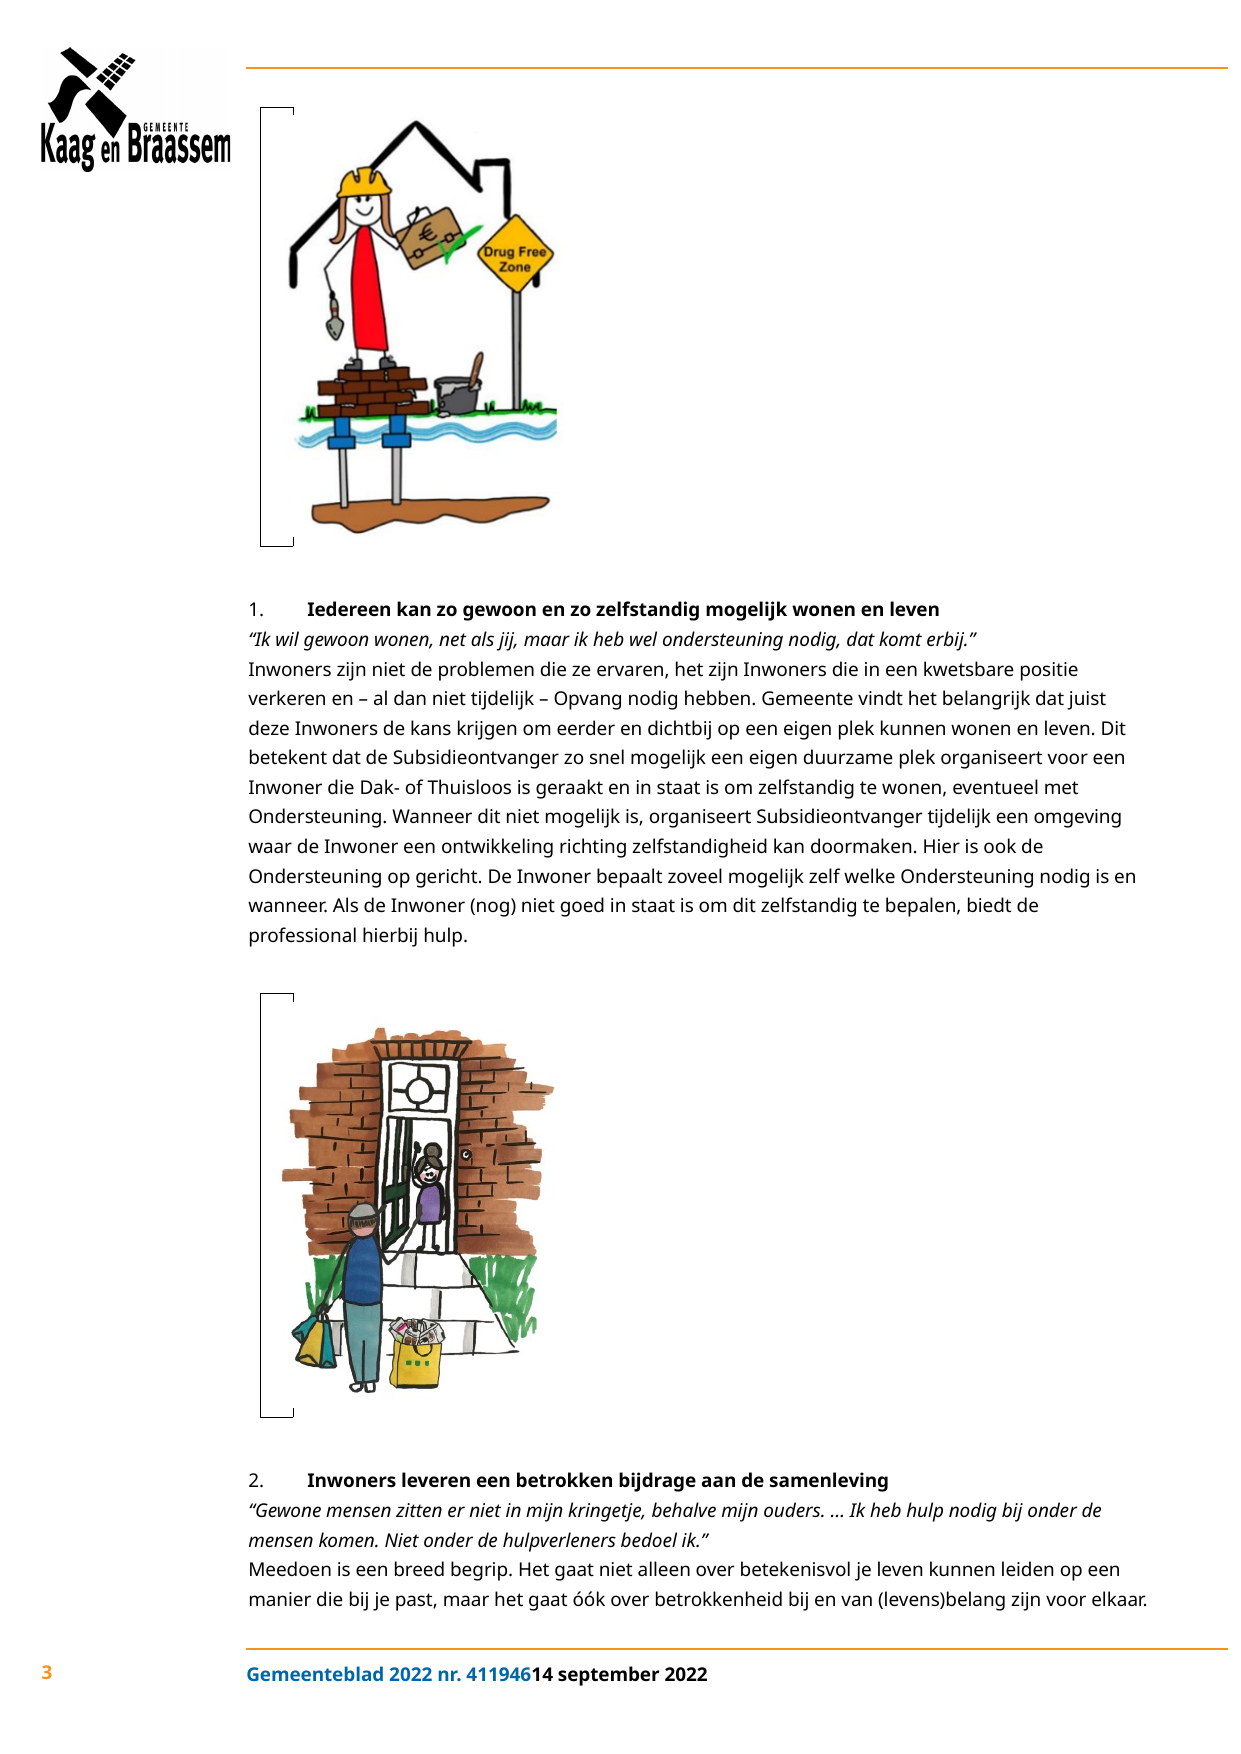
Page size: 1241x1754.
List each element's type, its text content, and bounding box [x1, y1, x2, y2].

list Inwoners leveren een betrokken bijdrage aan de samenleving [248, 1468, 1152, 1493]
list Iedereen kan zo gewoon en zo zelfstandig mogelijk wonen en leven [248, 597, 1152, 622]
text “Ik wil gewoon wonen, net als jij, maar ik heb wel ondersteuning nodig, dat komt erbij.” [248, 626, 1152, 652]
text “Gewone mensen zitten er niet in mijn kringetje, behalve mijn ouders. … Ik heb hulp nodig bij onder de mensen komen. Niet onder de hulpverleners bedoel ik.” [248, 1497, 1152, 1552]
text Inwoners zijn niet de problemen die ze ervaren, het zijn Inwoners die in een kwetsbare positie verkeren en – al dan niet tijdelijk – Opvang nodig hebben. Gemeente vindt het belangrijk dat juist deze Inwoners de kans krijgen om eerder en dichtbij op een eigen plek kunnen wonen en leven. Dit betekent dat de Subsidieontvanger zo snel mogelijk een eigen duurzame plek organiseert voor een Inwoner die Dak- of Thuisloos is geraakt en in staat is om zelfstandig te wonen, eventueel met Ondersteuning. Wanneer dit niet mogelijk is, organiseert Subsidieontvanger tijdelijk een omgeving waar de Inwoner een ontwikkeling richting zelfstandigheid kan doormaken. Hier is ook de Ondersteuning op gericht. De Inwoner bepaalt zoveel mogelijk zelf welke Ondersteuning nodig is en wanneer. Als de Inwoner (nog) niet goed in staat is om dit zelfstandig te bepalen, biedt de professional hierbij hulp. [248, 656, 1152, 948]
picture [268, 115, 565, 537]
picture [41, 47, 231, 172]
picture [268, 1002, 565, 1408]
text Meedoen is een breed begrip. Het gaat niet alleen over betekenisvol je leven kunnen leiden op een manier die bij je past, maar het gaat óók over betrokkenheid bij en van (levens)belang zijn voor elkaar. [248, 1556, 1152, 1612]
